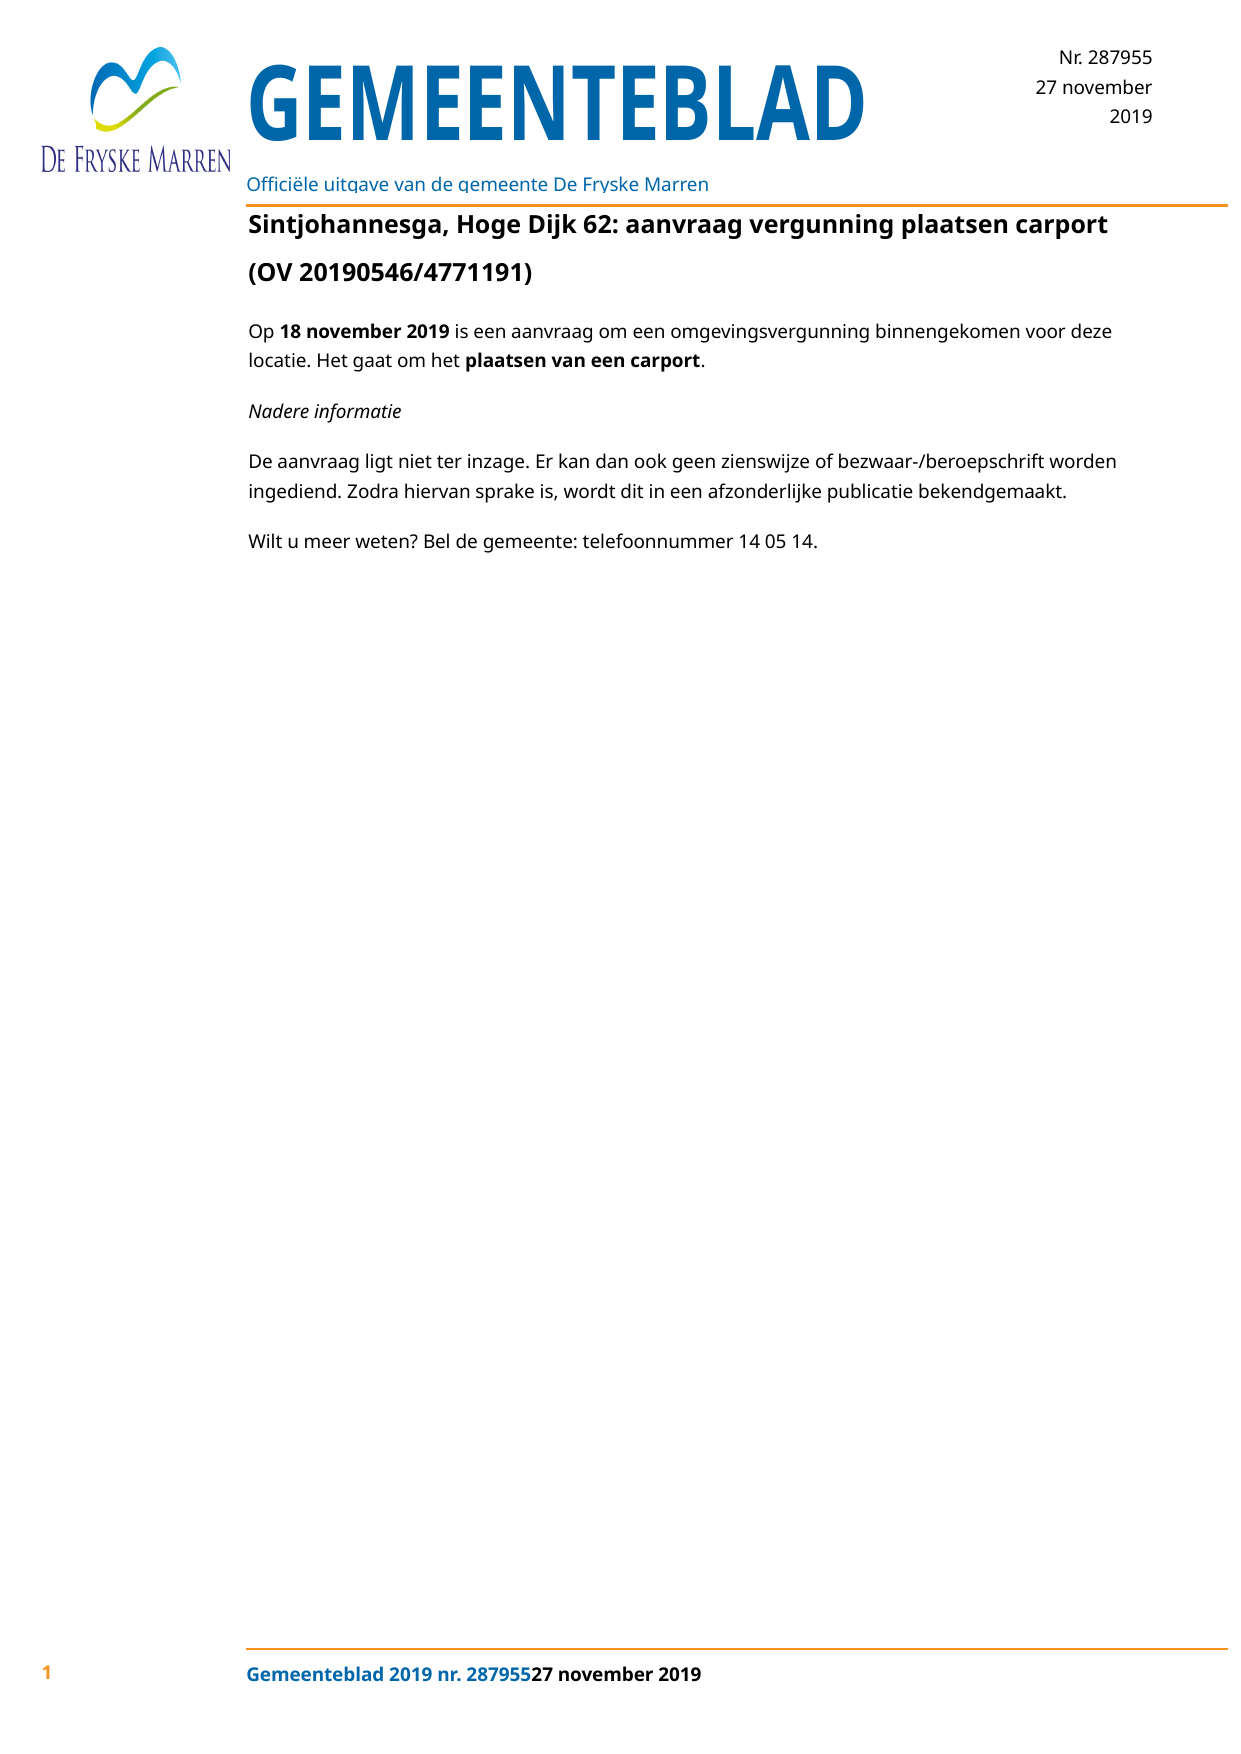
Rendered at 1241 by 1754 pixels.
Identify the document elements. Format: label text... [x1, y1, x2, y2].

text Nadere informatie [248, 398, 1152, 424]
text Wilt u meer weten? Bel de gemeente: telefoonnummer 14 05 14. [248, 528, 1152, 554]
text Sintjohannesga, Hoge Dijk 62: aanvraag vergunning plaatsen carport (OV 20190546/4771191) [248, 207, 1152, 288]
picture [41, 47, 231, 172]
text De aanvraag ligt niet ter inzage. Er kan dan ook geen zienswijze of bezwaar-/beroepschrift worden ingediend. Zodra hiervan sprake is, wordt dit in een afzonderlijke publicatie bekendgemaakt. [248, 448, 1152, 504]
text Op 18 november 2019 is een aanvraag om een omgevingsvergunning binnengekomen voor deze locatie. Het gaat om het plaatsen van een carport. [248, 318, 1152, 373]
